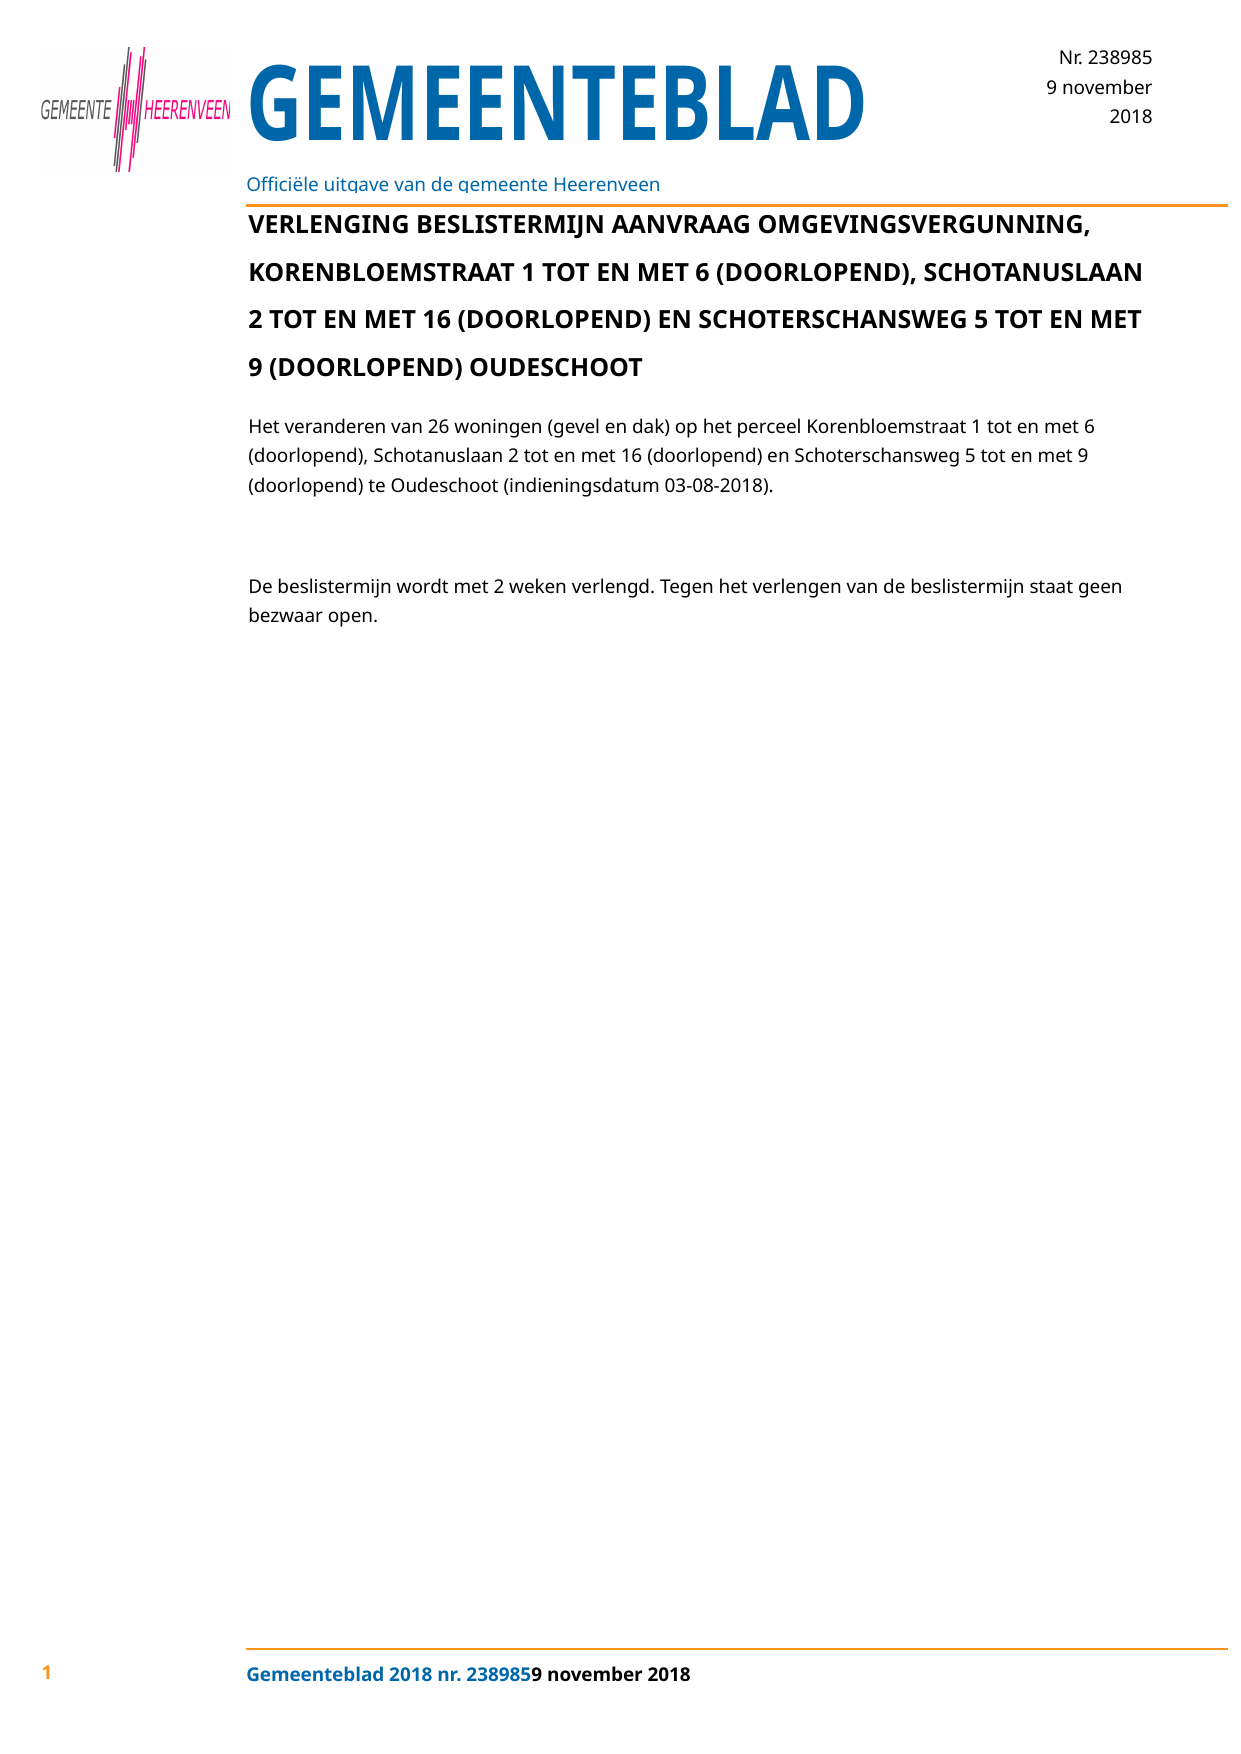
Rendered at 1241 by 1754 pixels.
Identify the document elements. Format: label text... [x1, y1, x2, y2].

text VERLENGING BESLISTERMIJN AANVRAAG OMGEVINGSVERGUNNING, KORENBLOEMSTRAAT 1 TOT EN MET 6 (DOORLOPEND), SCHOTANUSLAAN 2 TOT EN MET 16 (DOORLOPEND) EN SCHOTERSCHANSWEG 5 TOT EN MET 9 (DOORLOPEND) OUDESCHOOT [248, 207, 1152, 384]
text Het veranderen van 26 woningen (gevel en dak) op het perceel Korenbloemstraat 1 tot en met 6 (doorlopend), Schotanuslaan 2 tot en met 16 (doorlopend) en Schoterschansweg 5 tot en met 9 (doorlopend) te Oudeschoot (indieningsdatum 03-08-2018). [248, 413, 1152, 498]
text De beslistermijn wordt met 2 weken verlengd. Tegen het verlengen van de beslistermijn staat geen bezwaar open. [248, 573, 1152, 628]
picture [41, 47, 231, 172]
